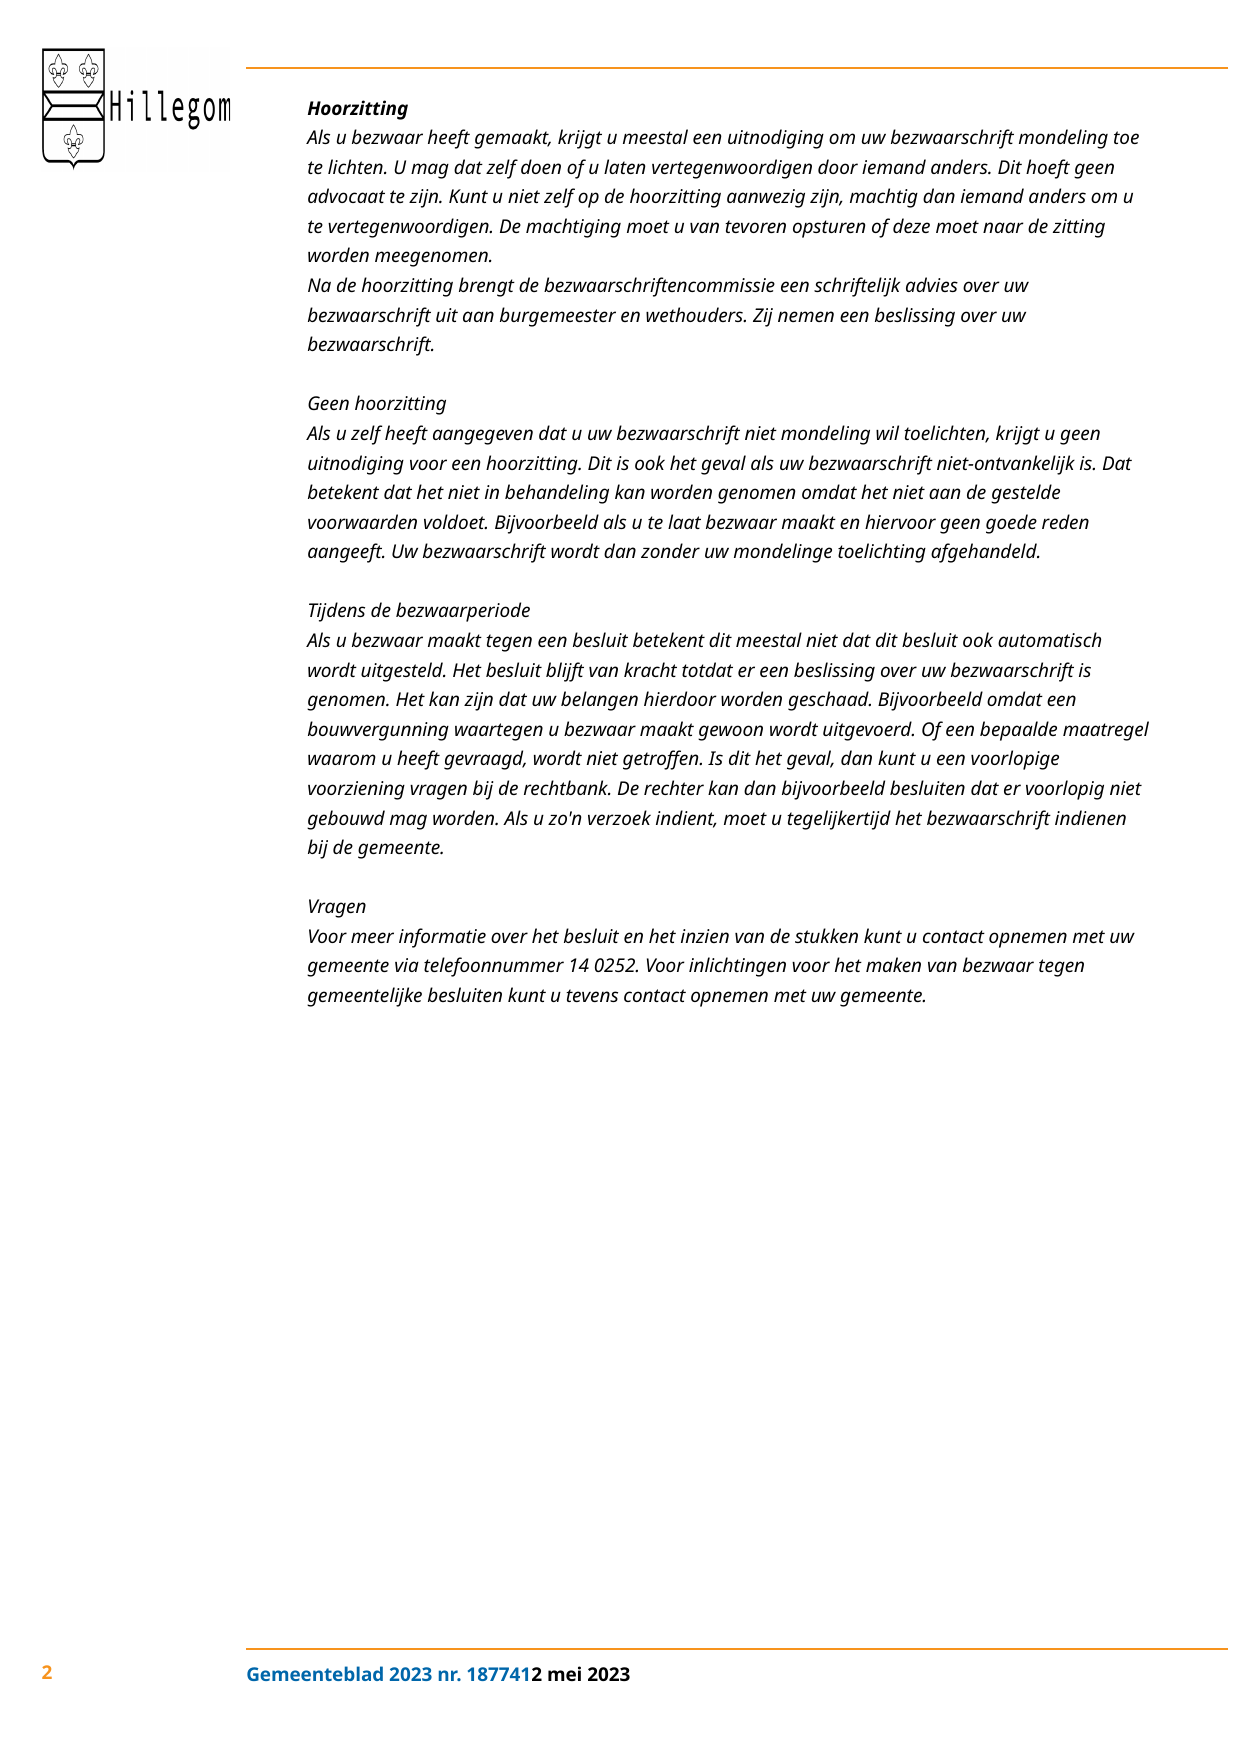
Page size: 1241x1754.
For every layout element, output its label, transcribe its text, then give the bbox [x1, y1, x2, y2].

list Hoorzitting [248, 95, 1152, 121]
list Tijdens de bezwaarperiode [248, 598, 1152, 623]
list Als u zelf heeft aangegeven dat u uw bezwaarschrift niet mondeling wil toelichten, krijgt u geen uitnodiging voor een hoorzitting. Dit is ook het geval als uw bezwaarschrift niet-ontvankelijk is. Dat betekent dat het niet in behandeling kan worden genomen omdat het niet aan de gestelde voorwaarden voldoet. Bijvoorbeeld als u te laat bezwaar maakt en hiervoor geen goede reden aangeeft. Uw bezwaarschrift wordt dan zonder uw mondelinge toelichting afgehandeld. [248, 420, 1152, 564]
list Geen hoorzitting [248, 391, 1152, 416]
list Als u bezwaar maakt tegen een besluit betekent dit meestal niet dat dit besluit ook automatisch wordt uitgesteld. Het besluit blijft van kracht totdat er een beslissing over uw bezwaarschrift is genomen. Het kan zijn dat uw belangen hierdoor worden geschaad. Bijvoorbeeld omdat een bouwvergunning waartegen u bezwaar maakt gewoon wordt uitgevoerd. Of een bepaalde maatregel waarom u heeft gevraagd, wordt niet getroffen. Is dit het geval, dan kunt u een voorlopige voorziening vragen bij de rechtbank. De rechter kan dan bijvoorbeeld besluiten dat er voorlopig niet gebouwd mag worden. Als u zo'n verzoek indient, moet u tegelijkertijd het bezwaarschrift indienen bij de gemeente. [248, 627, 1152, 860]
list Na de hoorzitting brengt de bezwaarschriftencommissie een schriftelijk advies over uw bezwaarschrift uit aan burgemeester en wethouders. Zij nemen een beslissing over uw bezwaarschrift. [248, 272, 1152, 357]
list Als u bezwaar heeft gemaakt, krijgt u meestal een uitnodiging om uw bezwaarschrift mondeling toe te lichten. U mag dat zelf doen of u laten vertegenwoordigen door iemand anders. Dit hoeft geen advocaat te zijn. Kunt u niet zelf op de hoorzitting aanwezig zijn, machtig dan iemand anders om u te vertegenwoordigen. De machtiging moet u van tevoren opsturen of deze moet naar de zitting worden meegenomen. [248, 124, 1152, 268]
picture [41, 47, 231, 172]
list Voor meer informatie over het besluit en het inzien van de stukken kunt u contact opnemen met uw gemeente via telefoonnummer 14 0252. Voor inlichtingen voor het maken van bezwaar tegen gemeentelijke besluiten kunt u tevens contact opnemen met uw gemeente. [248, 923, 1152, 1008]
list Vragen [248, 893, 1152, 919]
